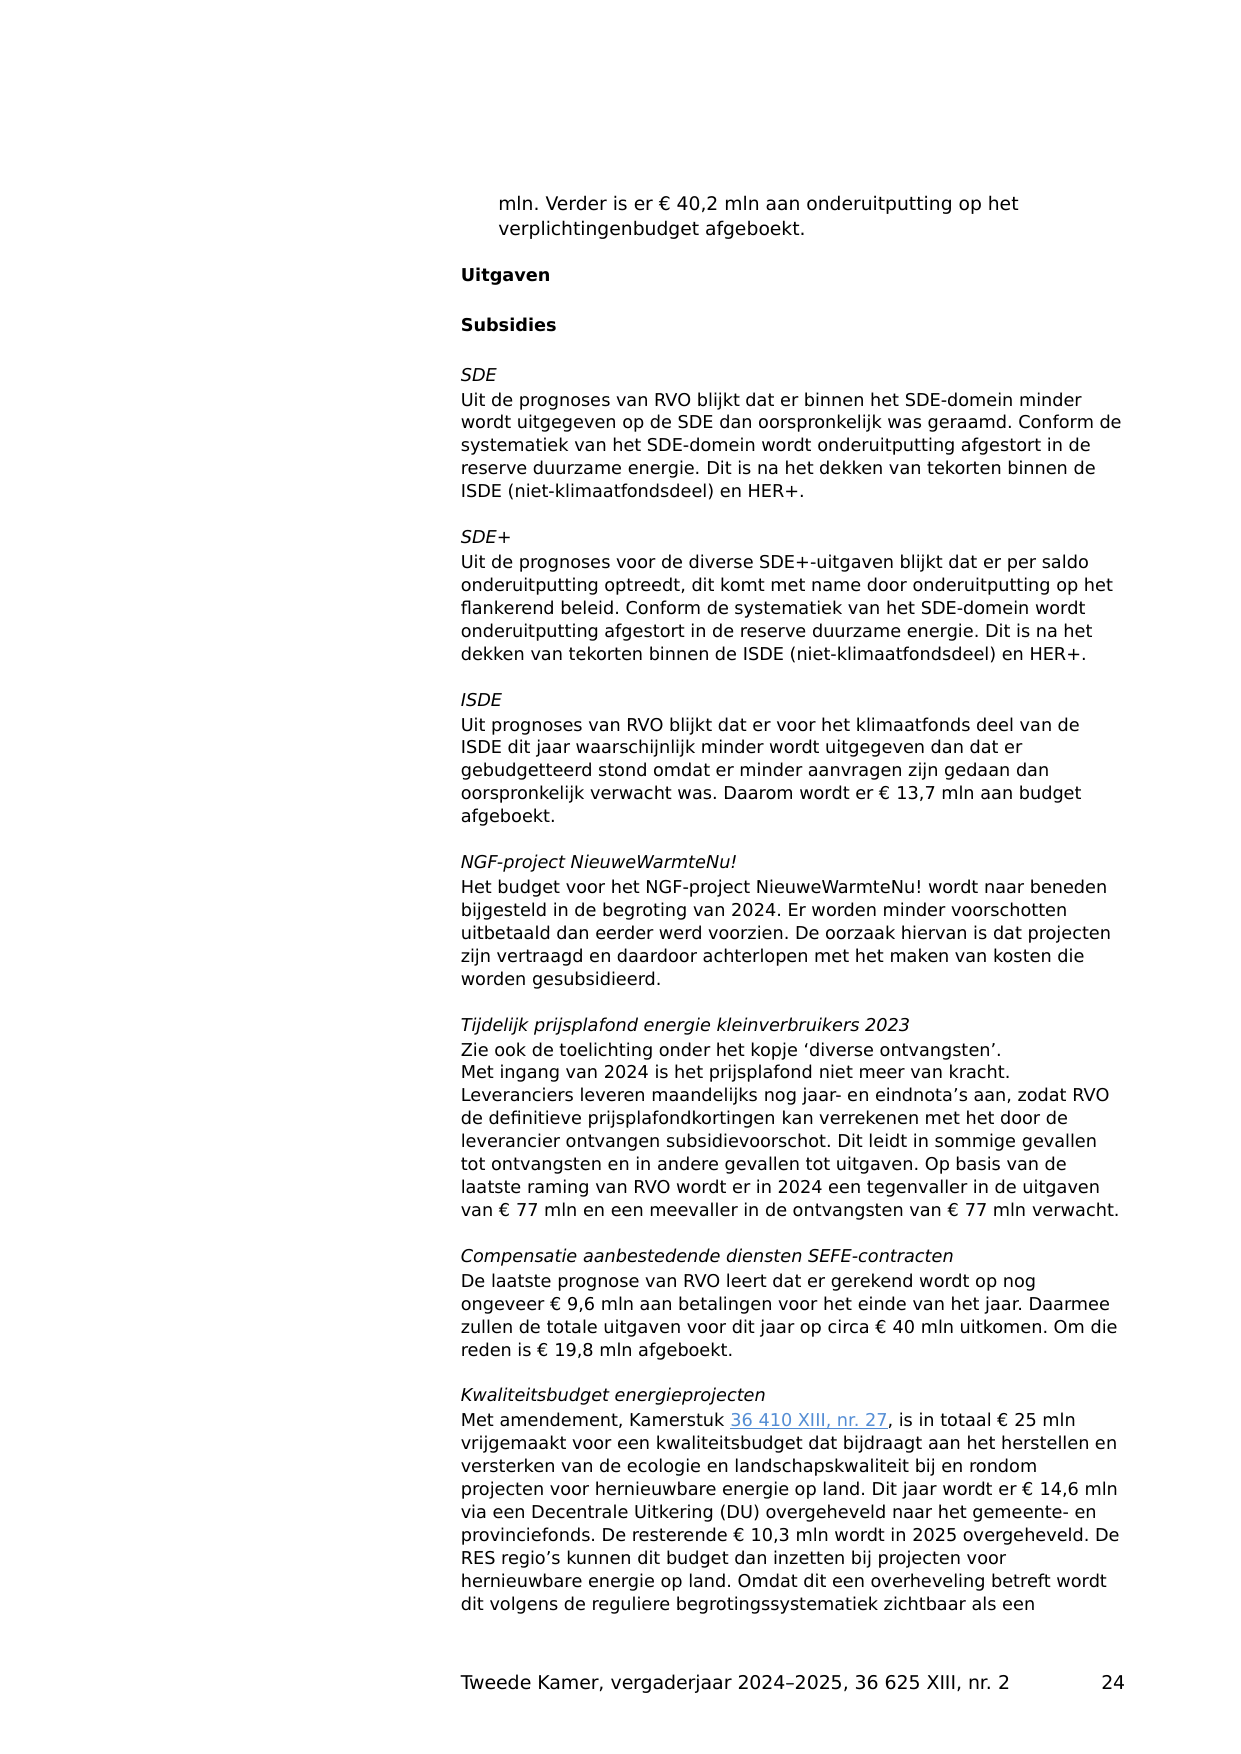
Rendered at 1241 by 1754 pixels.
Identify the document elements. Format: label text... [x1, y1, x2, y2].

text Uit de prognoses voor de diverse SDE+-uitgaven blijkt dat er per saldo onderuitputting optreedt, dit komt met name door onderuitputting op het flankerend beleid. Conform de systematiek van het SDE-domein wordt onderuitputting afgestort in de reserve duurzame energie. Dit is na het dekken van tekorten binnen de ISDE (niet-klimaatfondsdeel) en HER+. [461, 550, 1125, 665]
text Zie ook de toelichting onder het kopje ‘diverse ontvangsten’. Met ingang van 2024 is het prĳsplafond niet meer van kracht. Leveranciers leveren maandelĳks nog jaar- en eindnota’s aan, zodat RVO de definitieve prĳsplafondkortingen kan verrekenen met het door de leverancier ontvangen subsidievoorschot. Dit leidt in sommige gevallen tot ontvangsten en in andere gevallen tot uitgaven. Op basis van de laatste raming van RVO wordt er in 2024 een tegenvaller in de uitgaven van € 77 mln en een meevaller in de ontvangsten van € 77 mln verwacht. [461, 1038, 1125, 1221]
text Kwaliteitsbudget energieprojecten [461, 1383, 1125, 1406]
text SDE [461, 363, 1125, 386]
list mln. Verder is er € 40,2 mln aan onderuitputting op het verplichtingenbudget afgeboekt. [461, 191, 1125, 241]
text De laatste prognose van RVO leert dat er gerekend wordt op nog ongeveer € 9,6 mln aan betalingen voor het einde van het jaar. Daarmee zullen de totale uitgaven voor dit jaar op circa € 40 mln uitkomen. Om die reden is € 19,8 mln afgeboekt. [461, 1269, 1125, 1361]
text ISDE [461, 688, 1125, 711]
text Het budget voor het NGF-project NieuweWarmteNu! wordt naar beneden bijgesteld in de begroting van 2024. Er worden minder voorschotten uitbetaald dan eerder werd voorzien. De oorzaak hiervan is dat projecten zijn vertraagd en daardoor achterlopen met het maken van kosten die worden gesubsidieerd. [461, 875, 1125, 990]
text SDE+ [461, 525, 1125, 548]
text Met amendement, Kamerstuk 36 410 XIII, nr. 27, is in totaal € 25 mln vrijgemaakt voor een kwaliteitsbudget dat bijdraagt aan het herstellen en versterken van de ecologie en landschapskwaliteit bij en rondom projecten voor hernieuwbare energie op land. Dit jaar wordt er € 14,6 mln via een Decentrale Uitkering (DU) overgeheveld naar het gemeente- en provinciefonds. De resterende € 10,3 mln wordt in 2025 overgeheveld. De RES regio’s kunnen dit budget dan inzetten bij projecten voor hernieuwbare energie op land. Omdat dit een overheveling betreft wordt dit volgens de reguliere begrotingssystematiek zichtbaar als een [461, 1408, 1125, 1615]
text NGF-project NieuweWarmteNu! [461, 850, 1125, 873]
text Uitgaven [461, 263, 1125, 286]
text Uit de prognoses van RVO blijkt dat er binnen het SDE-domein minder wordt uitgegeven op de SDE dan oorspronkelijk was geraamd. Conform de systematiek van het SDE-domein wordt onderuitputting afgestort in de reserve duurzame energie. Dit is na het dekken van tekorten binnen de ISDE (niet-klimaatfondsdeel) en HER+. [461, 388, 1125, 502]
text Compensatie aanbestedende diensten SEFE-contracten [461, 1244, 1125, 1267]
text Tijdelijk prijsplafond energie kleinverbruikers 2023 [461, 1013, 1125, 1036]
text Subsidies [461, 313, 1125, 336]
text Uit prognoses van RVO blijkt dat er voor het klimaatfonds deel van de ISDE dit jaar waarschijnlijk minder wordt uitgegeven dan dat er gebudgetteerd stond omdat er minder aanvragen zijn gedaan dan oorspronkelijk verwacht was. Daarom wordt er € 13,7 mln aan budget afgeboekt. [461, 713, 1125, 827]
